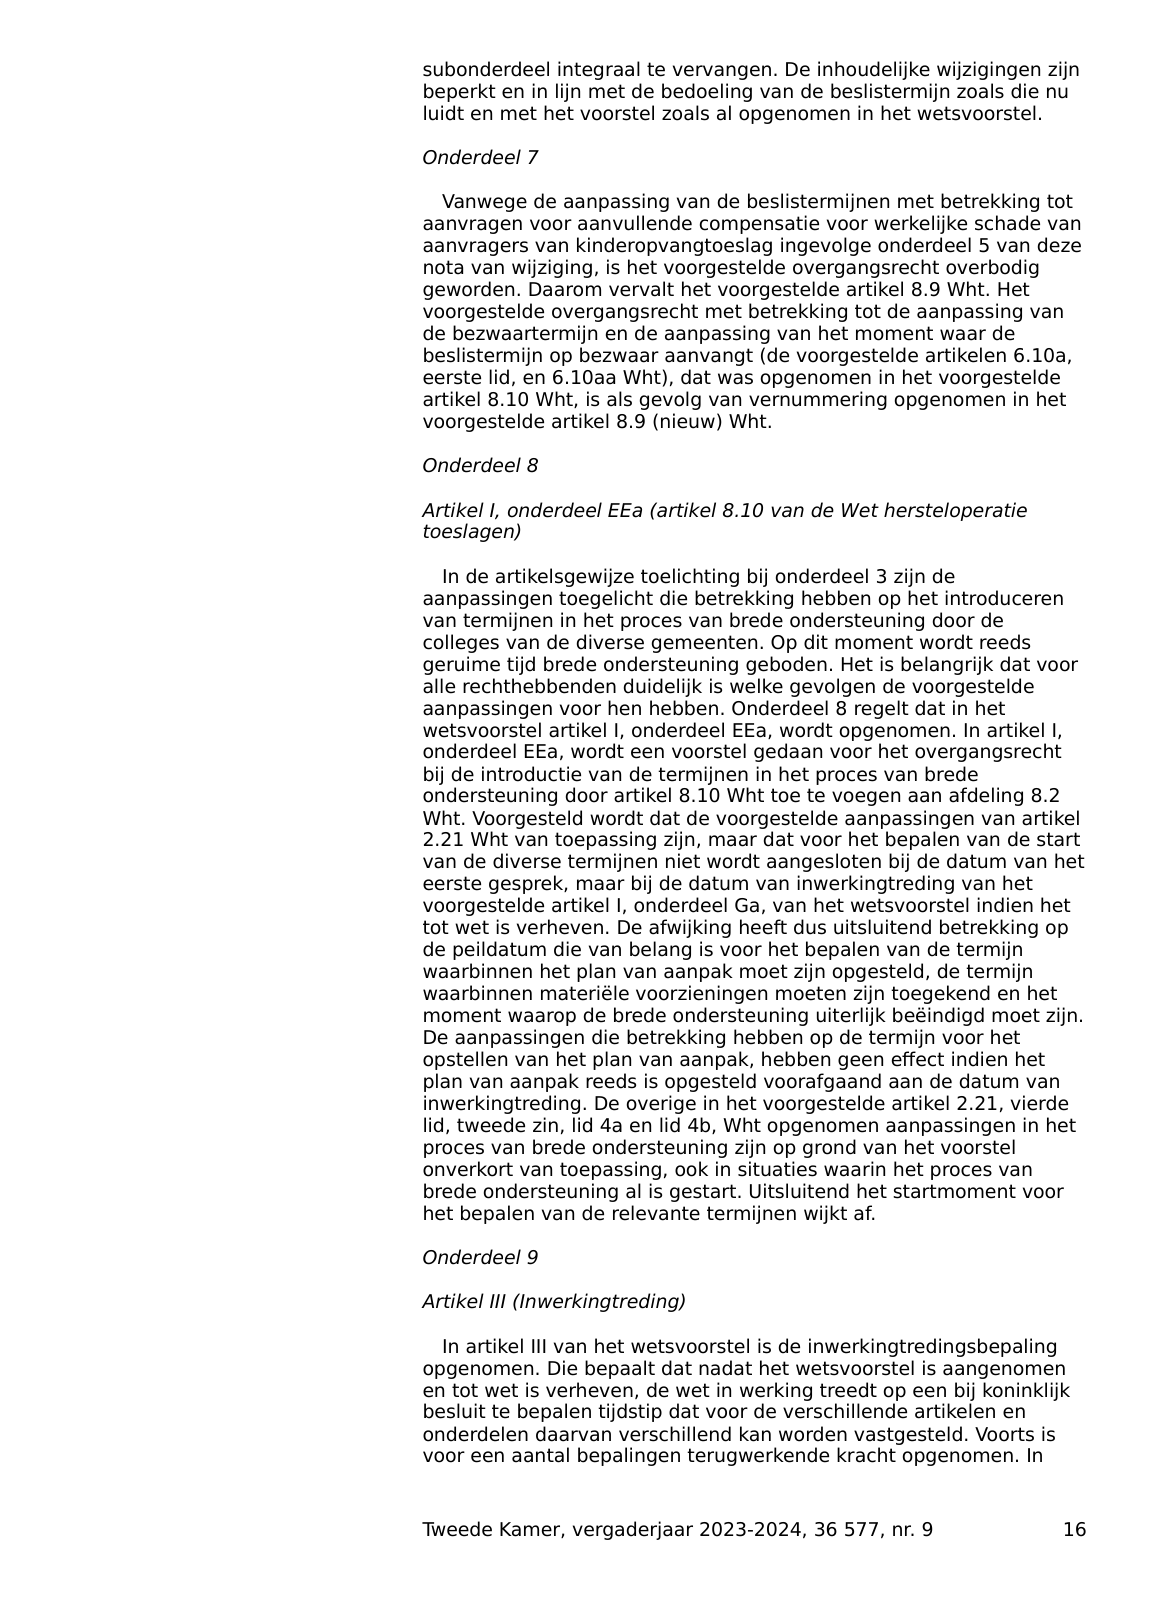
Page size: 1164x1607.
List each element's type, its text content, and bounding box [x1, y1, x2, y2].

text subonderdeel integraal te vervangen. De inhoudelijke wijzigingen zijn beperkt en in lijn met de bedoeling van de beslistermijn zoals die nu luidt en met het voorstel zoals al opgenomen in het wetsvoorstel. [422, 59, 1087, 125]
subtitle Artikel I, onderdeel EEa (artikel 8.10 van de Wet hersteloperatie toeslagen) [422, 499, 1087, 543]
text Vanwege de aanpassing van de beslistermijnen met betrekking tot aanvragen voor aanvullende compensatie voor werkelijke schade van aanvragers van kinderopvangtoeslag ingevolge onderdeel 5 van deze nota van wijziging, is het voorgestelde overgangsrecht overbodig geworden. Daarom vervalt het voorgestelde artikel 8.9 Wht. Het voorgestelde overgangsrecht met betrekking tot de aanpassing van de bezwaartermijn en de aanpassing van het moment waar de beslistermijn op bezwaar aanvangt (de voorgestelde artikelen 6.10a, eerste lid, en 6.10aa Wht), dat was opgenomen in het voorgestelde artikel 8.10 Wht, is als gevolg van vernummering opgenomen in het voorgestelde artikel 8.9 (nieuw) Wht. [422, 191, 1087, 433]
text In de artikelsgewijze toelichting bij onderdeel 3 zijn de aanpassingen toegelicht die betrekking hebben op het introduceren van termijnen in het proces van brede ondersteuning door de colleges van de diverse gemeenten. Op dit moment wordt reeds geruime tijd brede ondersteuning geboden. Het is belangrijk dat voor alle rechthebbenden duidelijk is welke gevolgen de voorgestelde aanpassingen voor hen hebben. Onderdeel 8 regelt dat in het wetsvoorstel artikel I, onderdeel EEa, wordt opgenomen. In artikel I, onderdeel EEa, wordt een voorstel gedaan voor het overgangsrecht bij de introductie van de termijnen in het proces van brede ondersteuning door artikel 8.10 Wht toe te voegen aan afdeling 8.2 Wht. Voorgesteld wordt dat de voorgestelde aanpassingen van artikel 2.21 Wht van toepassing zijn, maar dat voor het bepalen van de start van de diverse termijnen niet wordt aangesloten bij de datum van het eerste gesprek, maar bij de datum van inwerkingtreding van het voorgestelde artikel I, onderdeel Ga, van het wetsvoorstel indien het tot wet is verheven. De afwijking heeft dus uitsluitend betrekking op de peildatum die van belang is voor het bepalen van de termijn waarbinnen het plan van aanpak moet zijn opgesteld, de termijn waarbinnen materiële voorzieningen moeten zijn toegekend en het moment waarop de brede ondersteuning uiterlijk beëindigd moet zijn. De aanpassingen die betrekking hebben op de termijn voor het opstellen van het plan van aanpak, hebben geen effect indien het plan van aanpak reeds is opgesteld voorafgaand aan de datum van inwerkingtreding. De overige in het voorgestelde artikel 2.21, vierde lid, tweede zin, lid 4a en lid 4b, Wht opgenomen aanpassingen in het proces van brede ondersteuning zijn op grond van het voorstel onverkort van toepassing, ook in situaties waarin het proces van brede ondersteuning al is gestart. Uitsluitend het startmoment voor het bepalen van de relevante termijnen wijkt af. [422, 566, 1087, 1225]
subtitle Onderdeel 8 [422, 455, 1087, 477]
subtitle Artikel III (Inwerkingtreding) [422, 1291, 1087, 1313]
subtitle Onderdeel 7 [422, 147, 1087, 169]
text In artikel III van het wetsvoorstel is de inwerkingtredingsbepaling opgenomen. Die bepaalt dat nadat het wetsvoorstel is aangenomen en tot wet is verheven, de wet in werking treedt op een bij koninklijk besluit te bepalen tijdstip dat voor de verschillende artikelen en onderdelen daarvan verschillend kan worden vastgesteld. Voorts is voor een aantal bepalingen terugwerkende kracht opgenomen. In [422, 1336, 1087, 1467]
subtitle Onderdeel 9 [422, 1247, 1087, 1269]
